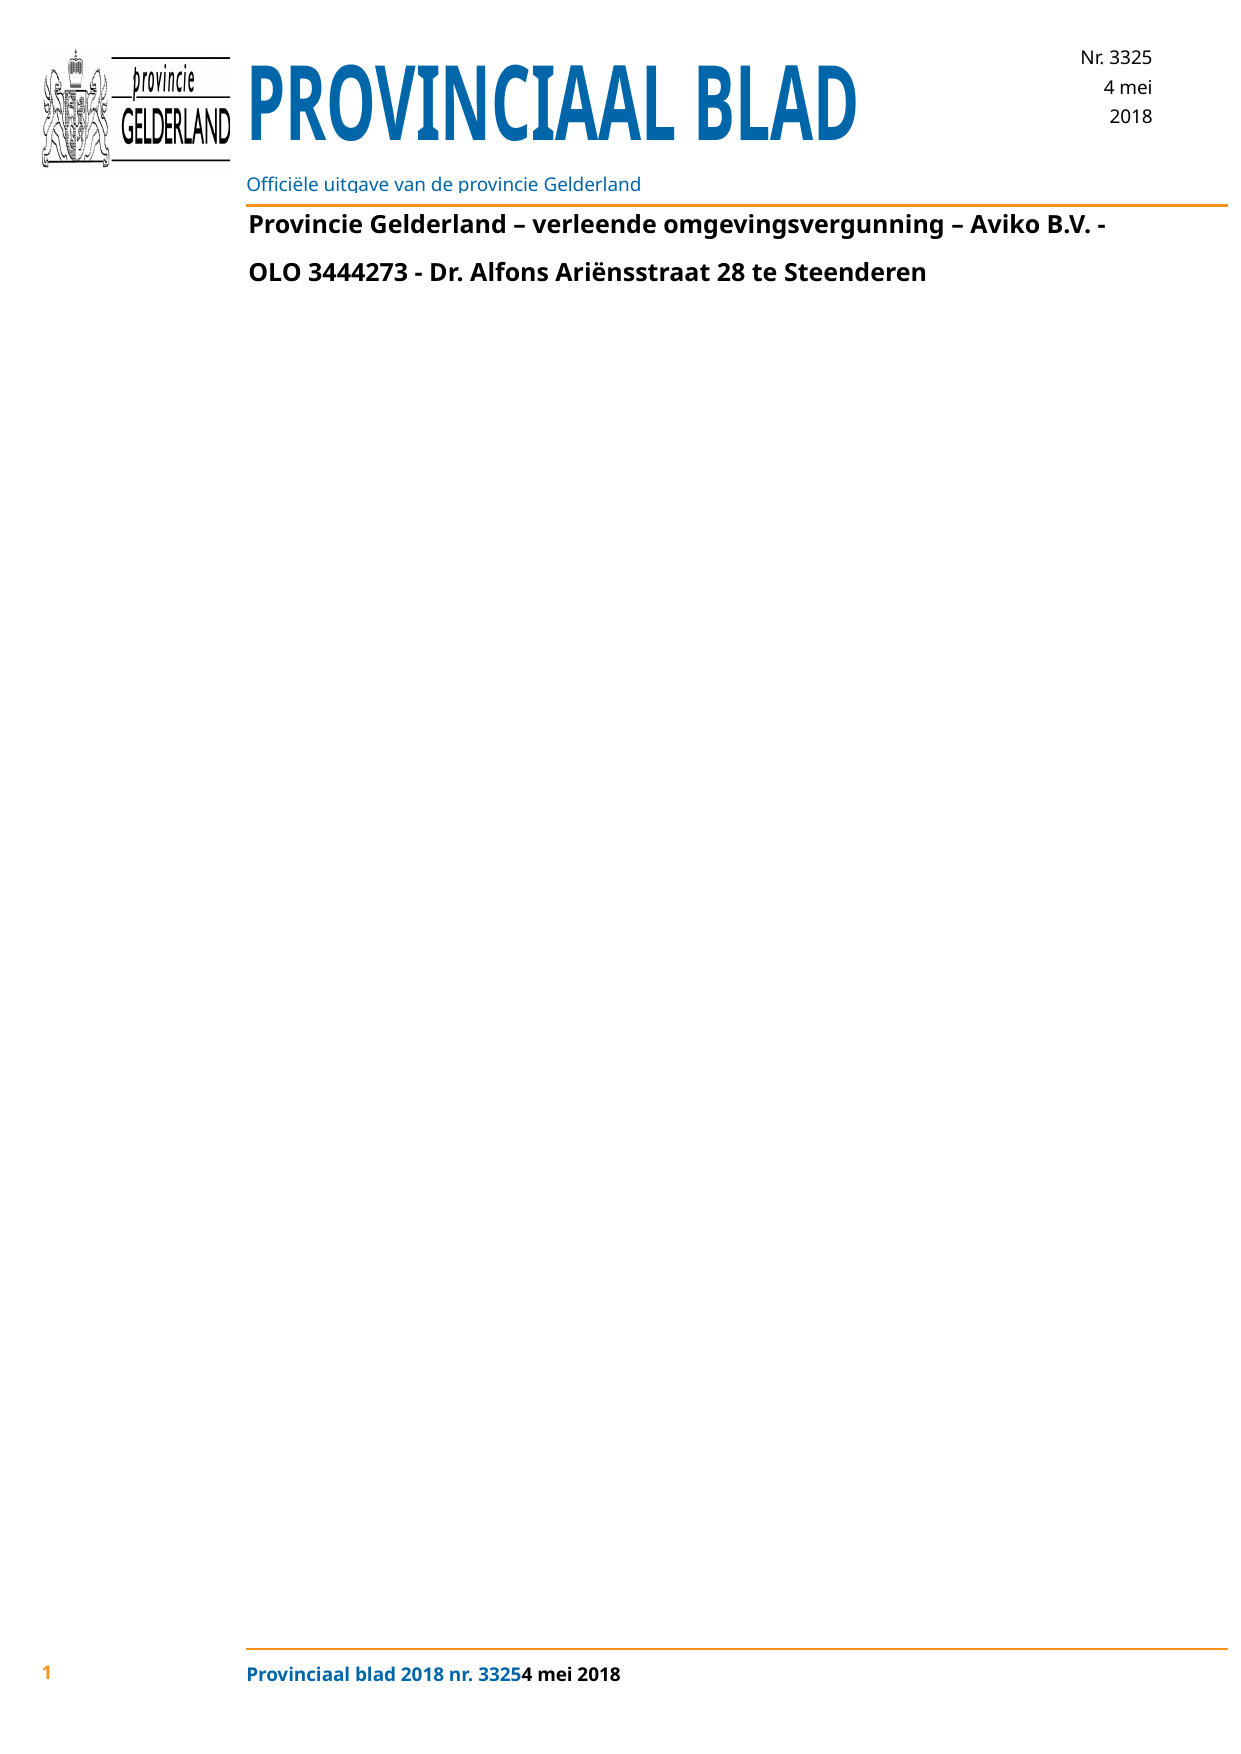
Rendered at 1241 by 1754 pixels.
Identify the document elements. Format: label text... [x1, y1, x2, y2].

picture [41, 47, 231, 172]
text Provincie Gelderland – verleende omgevingsvergunning – Aviko B.V. - OLO 3444273 - Dr. Alfons Ariënsstraat 28 te Steenderen [248, 207, 1152, 288]
